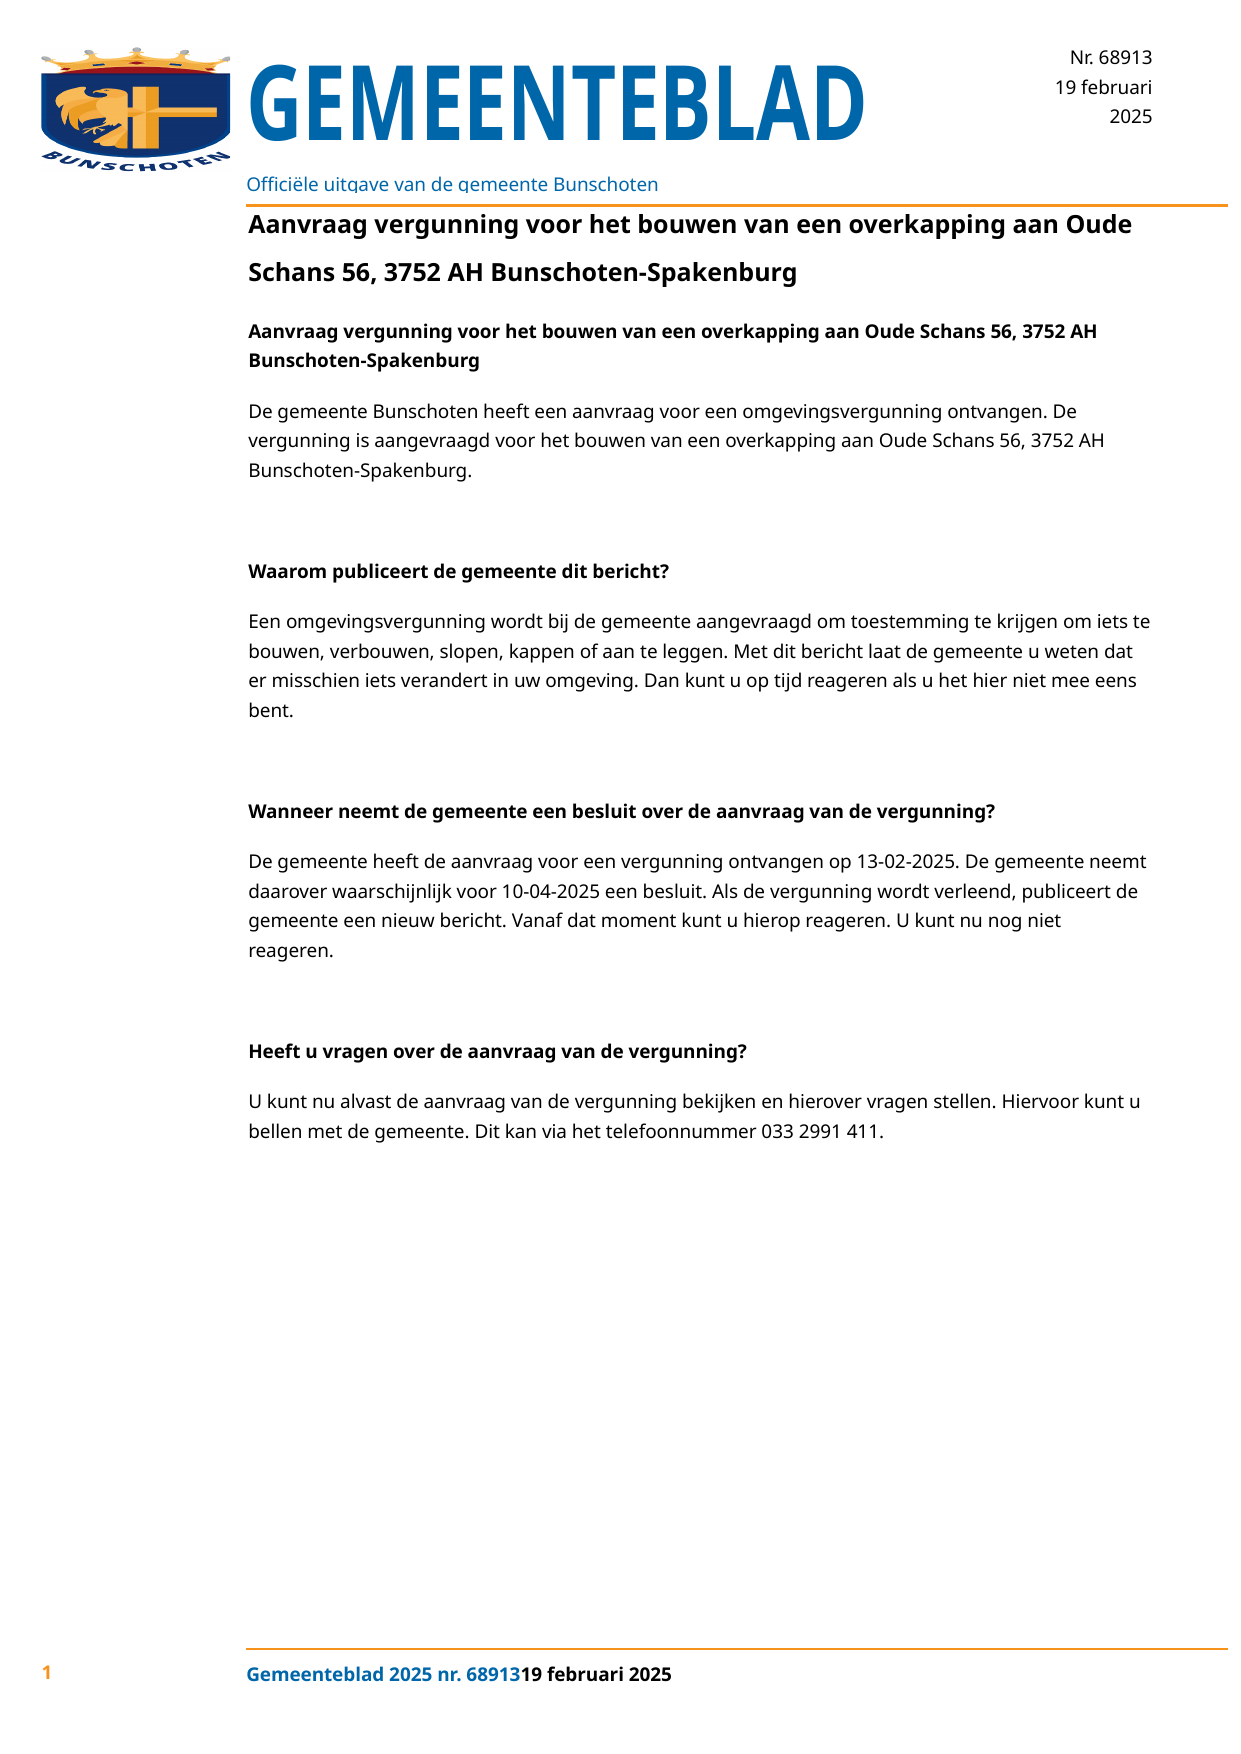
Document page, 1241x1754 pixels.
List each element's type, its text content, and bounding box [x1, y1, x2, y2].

picture [41, 47, 231, 172]
text Een omgevingsvergunning wordt bij de gemeente aangevraagd om toestemming te krijgen om iets te bouwen, verbouwen, slopen, kappen of aan te leggen. Met dit bericht laat de gemeente u weten dat er misschien iets verandert in uw omgeving. Dan kunt u op tijd reageren als u het hier niet mee eens bent. [248, 608, 1152, 723]
text De gemeente heeft de aanvraag voor een vergunning ontvangen op 13-02-2025. De gemeente neemt daarover waarschijnlijk voor 10-04-2025 een besluit. Als de vergunning wordt verleend, publiceert de gemeente een nieuw bericht. Vanaf dat moment kunt u hierop reageren. U kunt nu nog niet reageren. [248, 848, 1152, 963]
text Wanneer neemt de gemeente een besluit over de aanvraag van de vergunning? [248, 798, 1152, 824]
text U kunt nu alvast de aanvraag van de vergunning bekijken en hierover vragen stellen. Hiervoor kunt u bellen met de gemeente. Dit kan via het telefoonnummer 033 2991 411. [248, 1088, 1152, 1144]
text De gemeente Bunschoten heeft een aanvraag voor een omgevingsvergunning ontvangen. De vergunning is aangevraagd voor het bouwen van een overkapping aan Oude Schans 56, 3752 AH Bunschoten-Spakenburg. [248, 398, 1152, 483]
text Aanvraag vergunning voor het bouwen van een overkapping aan Oude Schans 56, 3752 AH Bunschoten-Spakenburg [248, 318, 1152, 373]
text Aanvraag vergunning voor het bouwen van een overkapping aan Oude Schans 56, 3752 AH Bunschoten-Spakenburg [248, 207, 1152, 288]
text Heeft u vragen over de aanvraag van de vergunning? [248, 1038, 1152, 1064]
text Waarom publiceert de gemeente dit bericht? [248, 558, 1152, 584]
